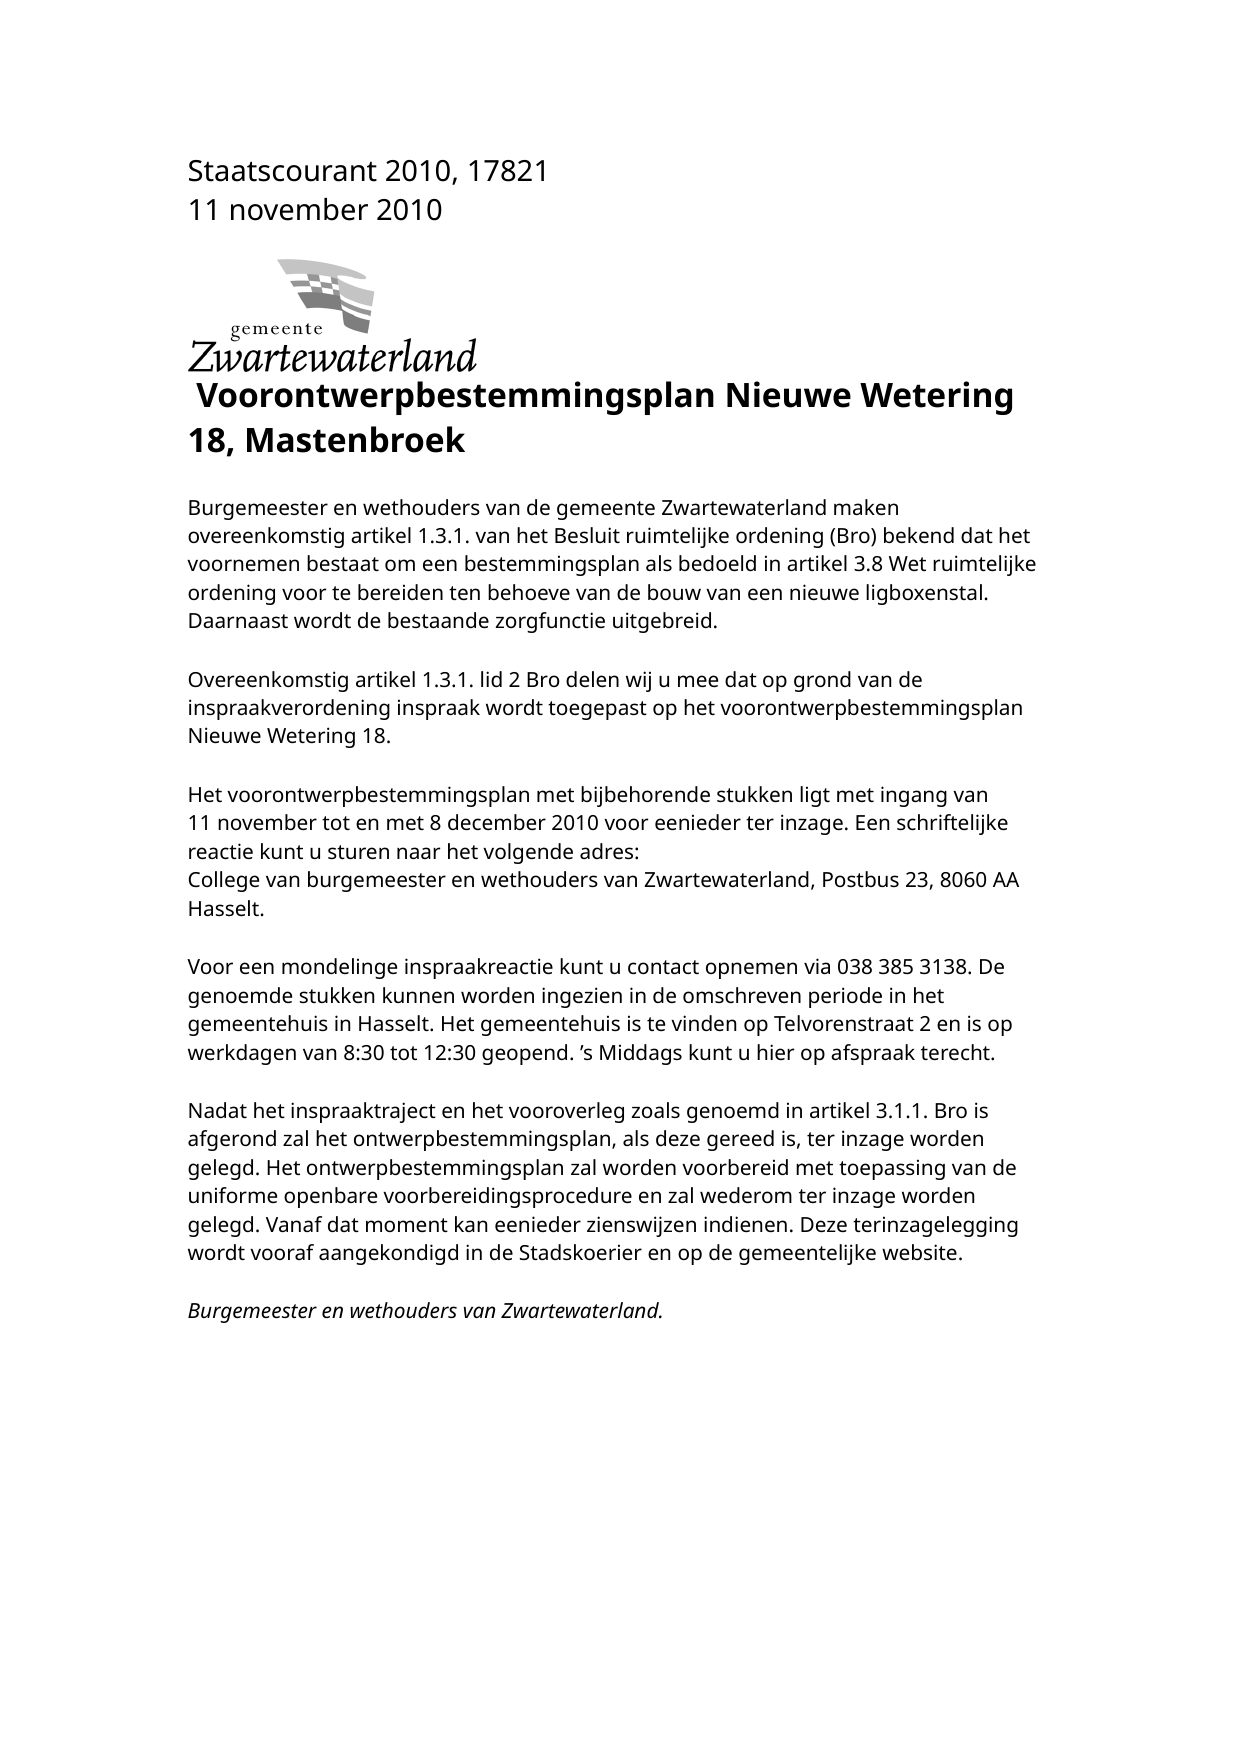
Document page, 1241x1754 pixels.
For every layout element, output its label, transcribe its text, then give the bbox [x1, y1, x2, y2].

text Burgemeester en wethouders van de gemeente Zwartewaterland maken overeenkomstig artikel 1.3.1. van het Besluit ruimtelijke ordening (Bro) bekend dat het voornemen bestaat om een bestemmingsplan als bedoeld in artikel 3.8 Wet ruimtelijke ordening voor te bereiden ten behoeve van de bouw van een nieuwe ligboxenstal. Daarnaast wordt de bestaande zorgfunctie uitgebreid. [187, 493, 1053, 635]
text College van burgemeester en wethouders van Zwartewaterland, Postbus 23, 8060 AA Hasselt. [187, 865, 1053, 922]
text Het voorontwerpbestemmingsplan met bijbehorende stukken ligt met ingang van 11 november tot en met 8 december 2010 voor eenieder ter inzage. Een schriftelijke reactie kunt u sturen naar het volgende adres: [187, 780, 1053, 865]
subtitle Voorontwerpbestemmingsplan Nieuwe Wetering 18, Mastenbroek [187, 271, 1053, 463]
text 11 november 2010 [187, 190, 1053, 229]
text Staatscourant 2010, 17821 [187, 150, 1053, 190]
text Overeenkomstig artikel 1.3.1. lid 2 Bro delen wij u mee dat op grond van de inspraakverordening inspraak wordt toegepast op het voorontwerpbestemmingsplan Nieuwe Wetering 18. [187, 665, 1053, 750]
picture [187, 258, 477, 372]
text Voor een mondelinge inspraakreactie kunt u contact opnemen via 038 385 3138. De genoemde stukken kunnen worden ingezien in de omschreven periode in het gemeentehuis in Hasselt. Het gemeentehuis is te vinden op Telvorenstraat 2 en is op werkdagen van 8:30 tot 12:30 geopend. ’s Middags kunt u hier op afspraak terecht. [187, 952, 1053, 1066]
text Burgemeester en wethouders van Zwartewaterland. [187, 1297, 1053, 1325]
text Nadat het inspraaktraject en het vooroverleg zoals genoemd in artikel 3.1.1. Bro is afgerond zal het ontwerpbestemmingsplan, als deze gereed is, ter inzage worden gelegd. Het ontwerpbestemmingsplan zal worden voorbereid met toepassing van de uniforme openbare voorbereidingsprocedure en zal wederom ter inzage worden gelegd. Vanaf dat moment kan eenieder zienswijzen indienen. Deze terinzagelegging wordt vooraf aangekondigd in de Stadskoerier en op de gemeentelijke website. [187, 1096, 1053, 1267]
